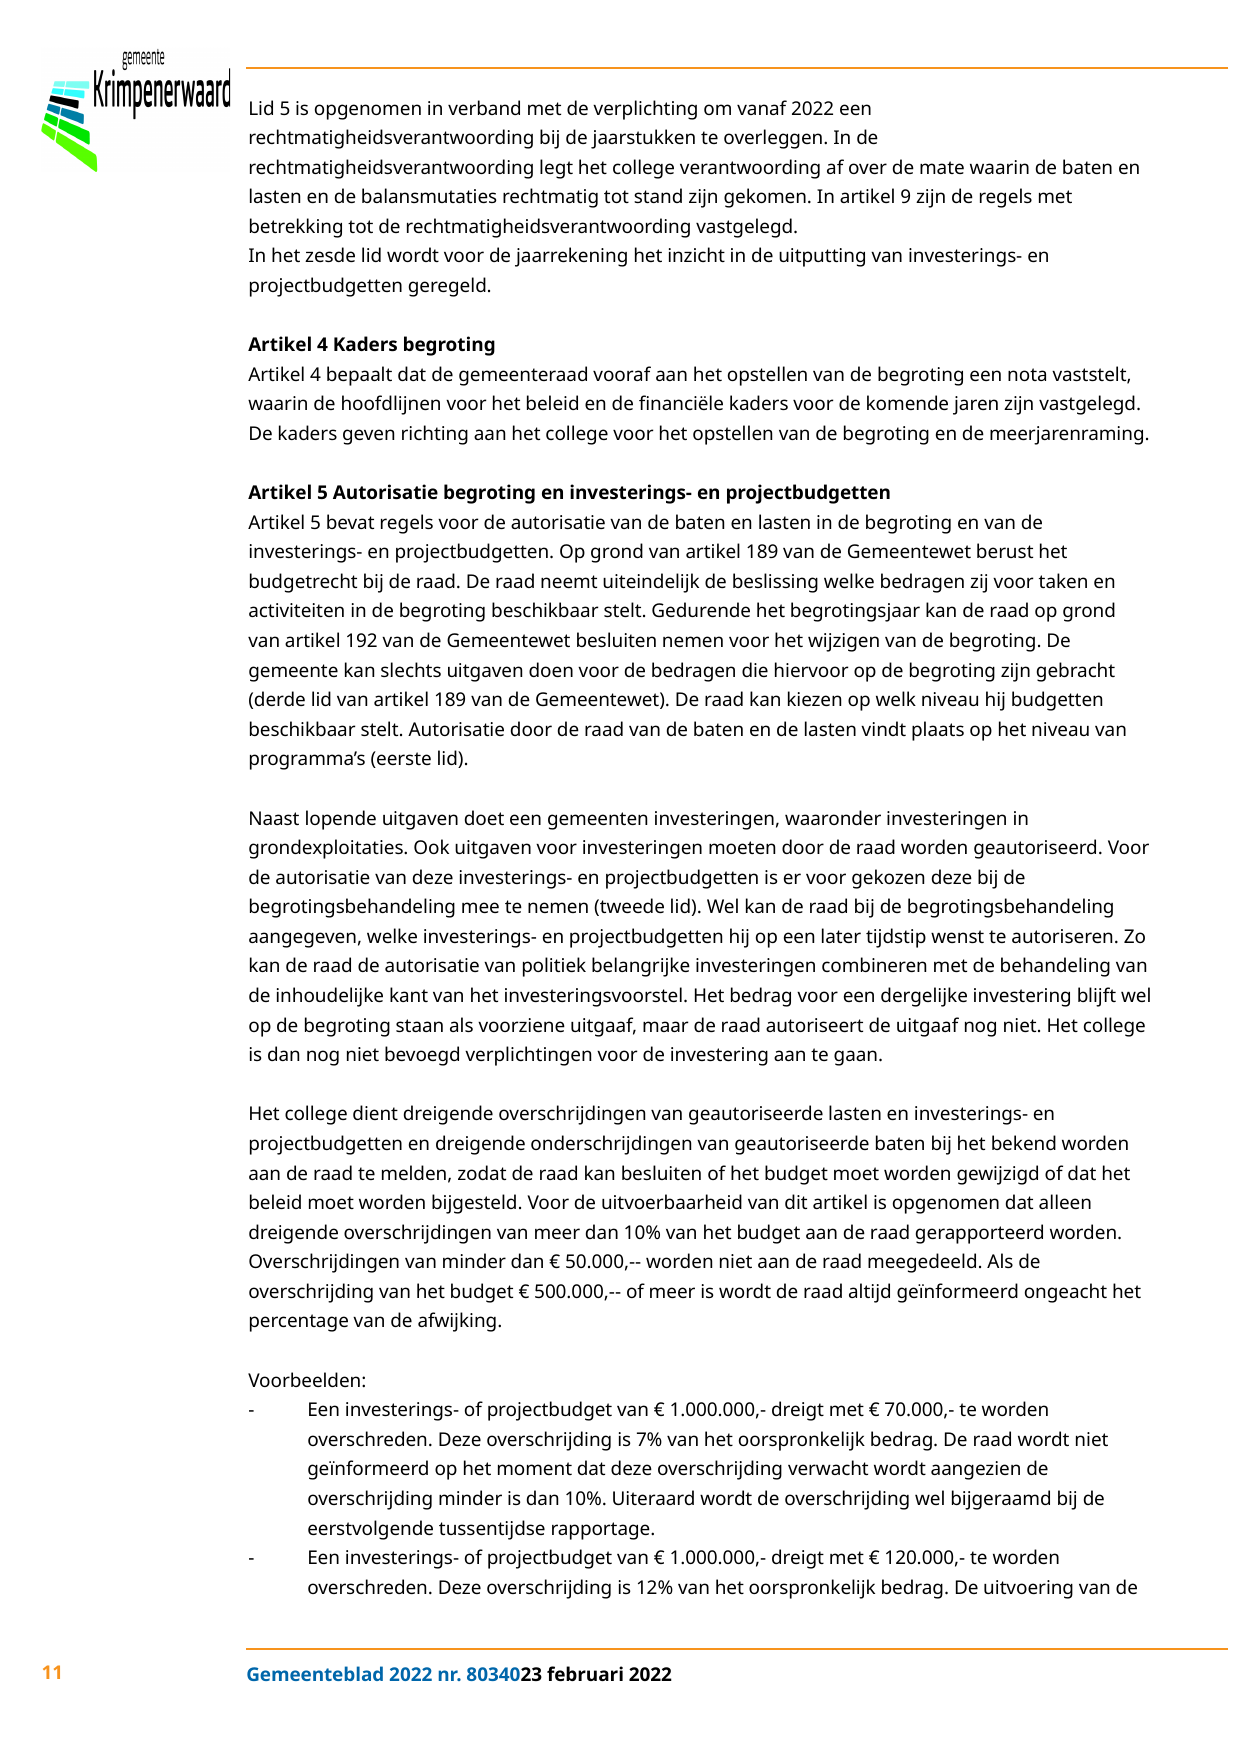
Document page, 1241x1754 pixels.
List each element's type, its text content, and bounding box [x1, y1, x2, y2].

picture [41, 47, 231, 172]
text Artikel 4 bepaalt dat de gemeenteraad vooraf aan het opstellen van de begroting een nota vaststelt, waarin de hoofdlijnen voor het beleid en de financiële kaders voor de komende jaren zijn vastgelegd. De kaders geven richting aan het college voor het opstellen van de begroting en de meerjarenraming. [248, 361, 1152, 446]
text Lid 5 is opgenomen in verband met de verplichting om vanaf 2022 een rechtmatigheidsverantwoording bij de jaarstukken te overleggen. In de rechtmatigheidsverantwoording legt het college verantwoording af over de mate waarin de baten en lasten en de balansmutaties rechtmatig tot stand zijn gekomen. In artikel 9 zijn de regels met betrekking tot de rechtmatigheidsverantwoording vastgelegd. [248, 95, 1152, 239]
text Het college dient dreigende overschrijdingen van geautoriseerde lasten en investerings- en projectbudgetten en dreigende onderschrijdingen van geautoriseerde baten bij het bekend worden aan de raad te melden, zodat de raad kan besluiten of het budget moet worden gewijzigd of dat het beleid moet worden bijgesteld. Voor de uitvoerbaarheid van dit artikel is opgenomen dat alleen dreigende overschrijdingen van meer dan 10% van het budget aan de raad gerapporteerd worden. Overschrijdingen van minder dan € 50.000,-- worden niet aan de raad meegedeeld. Als de overschrijding van het budget € 500.000,-- of meer is wordt de raad altijd geïnformeerd ongeacht het percentage van de afwijking. [248, 1101, 1152, 1333]
text Artikel 5 bevat regels voor de autorisatie van de baten en lasten in de begroting en van de investerings- en projectbudgetten. Op grond van artikel 189 van de Gemeentewet berust het budgetrecht bij de raad. De raad neemt uiteindelijk de beslissing welke bedragen zij voor taken en activiteiten in de begroting beschikbaar stelt. Gedurende het begrotingsjaar kan de raad op grond van artikel 192 van de Gemeentewet besluiten nemen voor het wijzigen van de begroting. De gemeente kan slechts uitgaven doen voor de bedragen die hiervoor op de begroting zijn gebracht (derde lid van artikel 189 van de Gemeentewet). De raad kan kiezen op welk niveau hij budgetten beschikbaar stelt. Autorisatie door de raad van de baten en de lasten vindt plaats op het niveau van programma’s (eerste lid). [248, 509, 1152, 771]
text In het zesde lid wordt voor de jaarrekening het inzicht in de uitputting van investerings- en projectbudgetten geregeld. [248, 243, 1152, 298]
text Artikel 4 Kaders begroting [248, 331, 1152, 357]
text Voorbeelden: [248, 1367, 1152, 1393]
text Artikel 5 Autorisatie begroting en investerings- en projectbudgetten [248, 479, 1152, 505]
list Een investerings- of projectbudget van € 1.000.000,- dreigt met € 70.000,- te worden overschreden. Deze overschrijding is 7% van het oorspronkelijk bedrag. De raad wordt niet geïnformeerd op het moment dat deze overschrijding verwacht wordt aangezien de overschrijding minder is dan 10%. Uiteraard wordt de overschrijding wel bijgeraamd bij de eerstvolgende tussentijdse rapportage. [248, 1396, 1152, 1541]
list Een investerings- of projectbudget van € 1.000.000,- dreigt met € 120.000,- te worden overschreden. Deze overschrijding is 12% van het oorspronkelijk bedrag. De uitvoering van de [248, 1544, 1152, 1600]
text Naast lopende uitgaven doet een gemeenten investeringen, waaronder investeringen in grondexploitaties. Ook uitgaven voor investeringen moeten door de raad worden geautoriseerd. Voor de autorisatie van deze investerings- en projectbudgetten is er voor gekozen deze bij de begrotingsbehandeling mee te nemen (tweede lid). Wel kan de raad bij de begrotingsbehandeling aangegeven, welke investerings- en projectbudgetten hij op een later tijdstip wenst te autoriseren. Zo kan de raad de autorisatie van politiek belangrijke investeringen combineren met de behandeling van de inhoudelijke kant van het investeringsvoorstel. Het bedrag voor een dergelijke investering blijft wel op de begroting staan als voorziene uitgaaf, maar de raad autoriseert de uitgaaf nog niet. Het college is dan nog niet bevoegd verplichtingen voor de investering aan te gaan. [248, 805, 1152, 1067]
